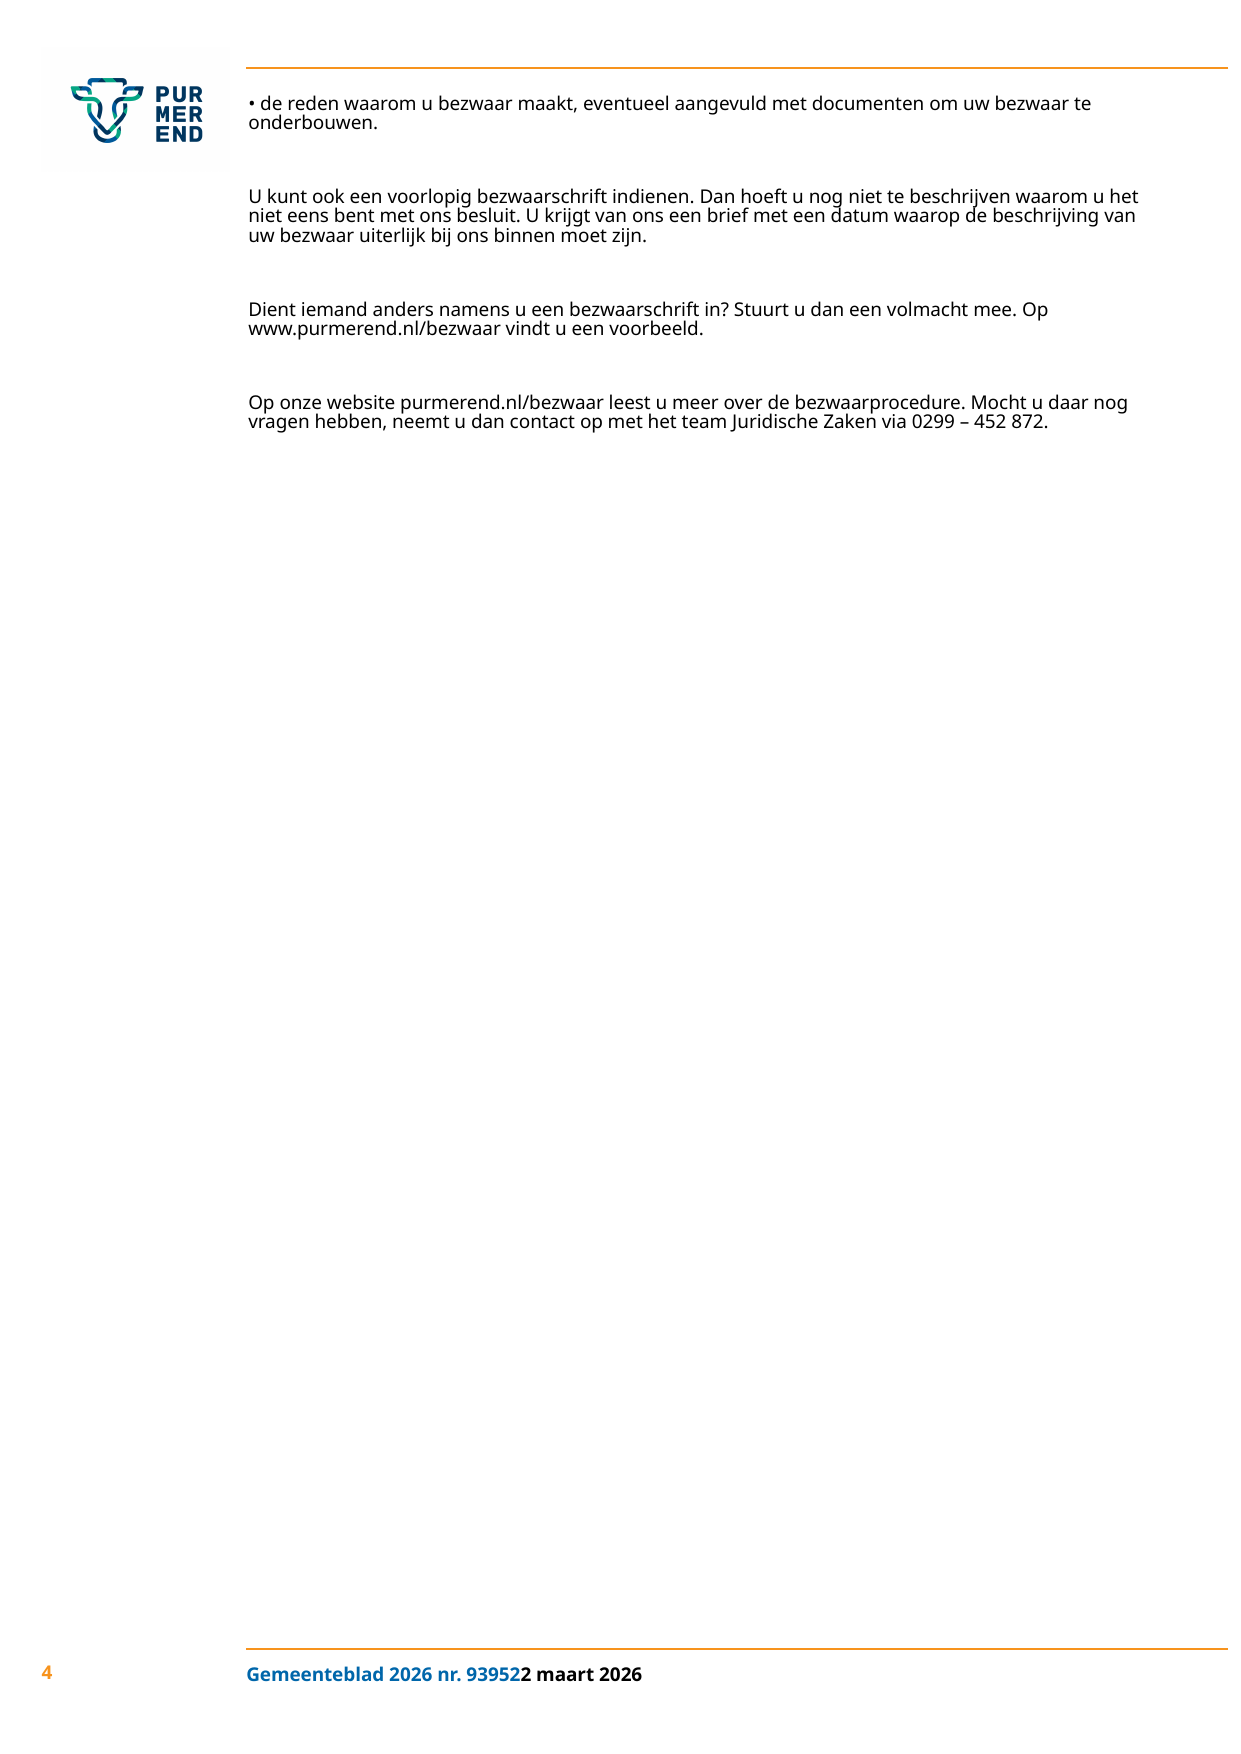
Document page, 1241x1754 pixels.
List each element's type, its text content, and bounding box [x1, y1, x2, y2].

text Dient iemand anders namens u een bezwaarschrift in? Stuurt u dan een volmacht mee. Op www.purmerend.nl/bezwaar vindt u een voorbeeld. [248, 301, 1152, 339]
text Op onze website purmerend.nl/bezwaar leest u meer over de bezwaarprocedure. Mocht u daar nog vragen hebben, neemt u dan contact op met het team Juridische Zaken via 0299 – 452 872. [248, 394, 1152, 432]
text U kunt ook een voorlopig bezwaarschrift indienen. Dan hoeft u nog niet te beschrijven waarom u het niet eens bent met ons besluit. U krijgt van ons een brief met een datum waarop de beschrijving van uw bezwaar uiterlijk bij ons binnen moet zijn. [248, 188, 1152, 246]
text • de reden waarom u bezwaar maakt, eventueel aangevuld met documenten om uw bezwaar te onderbouwen. [248, 95, 1152, 133]
picture [41, 47, 231, 172]
